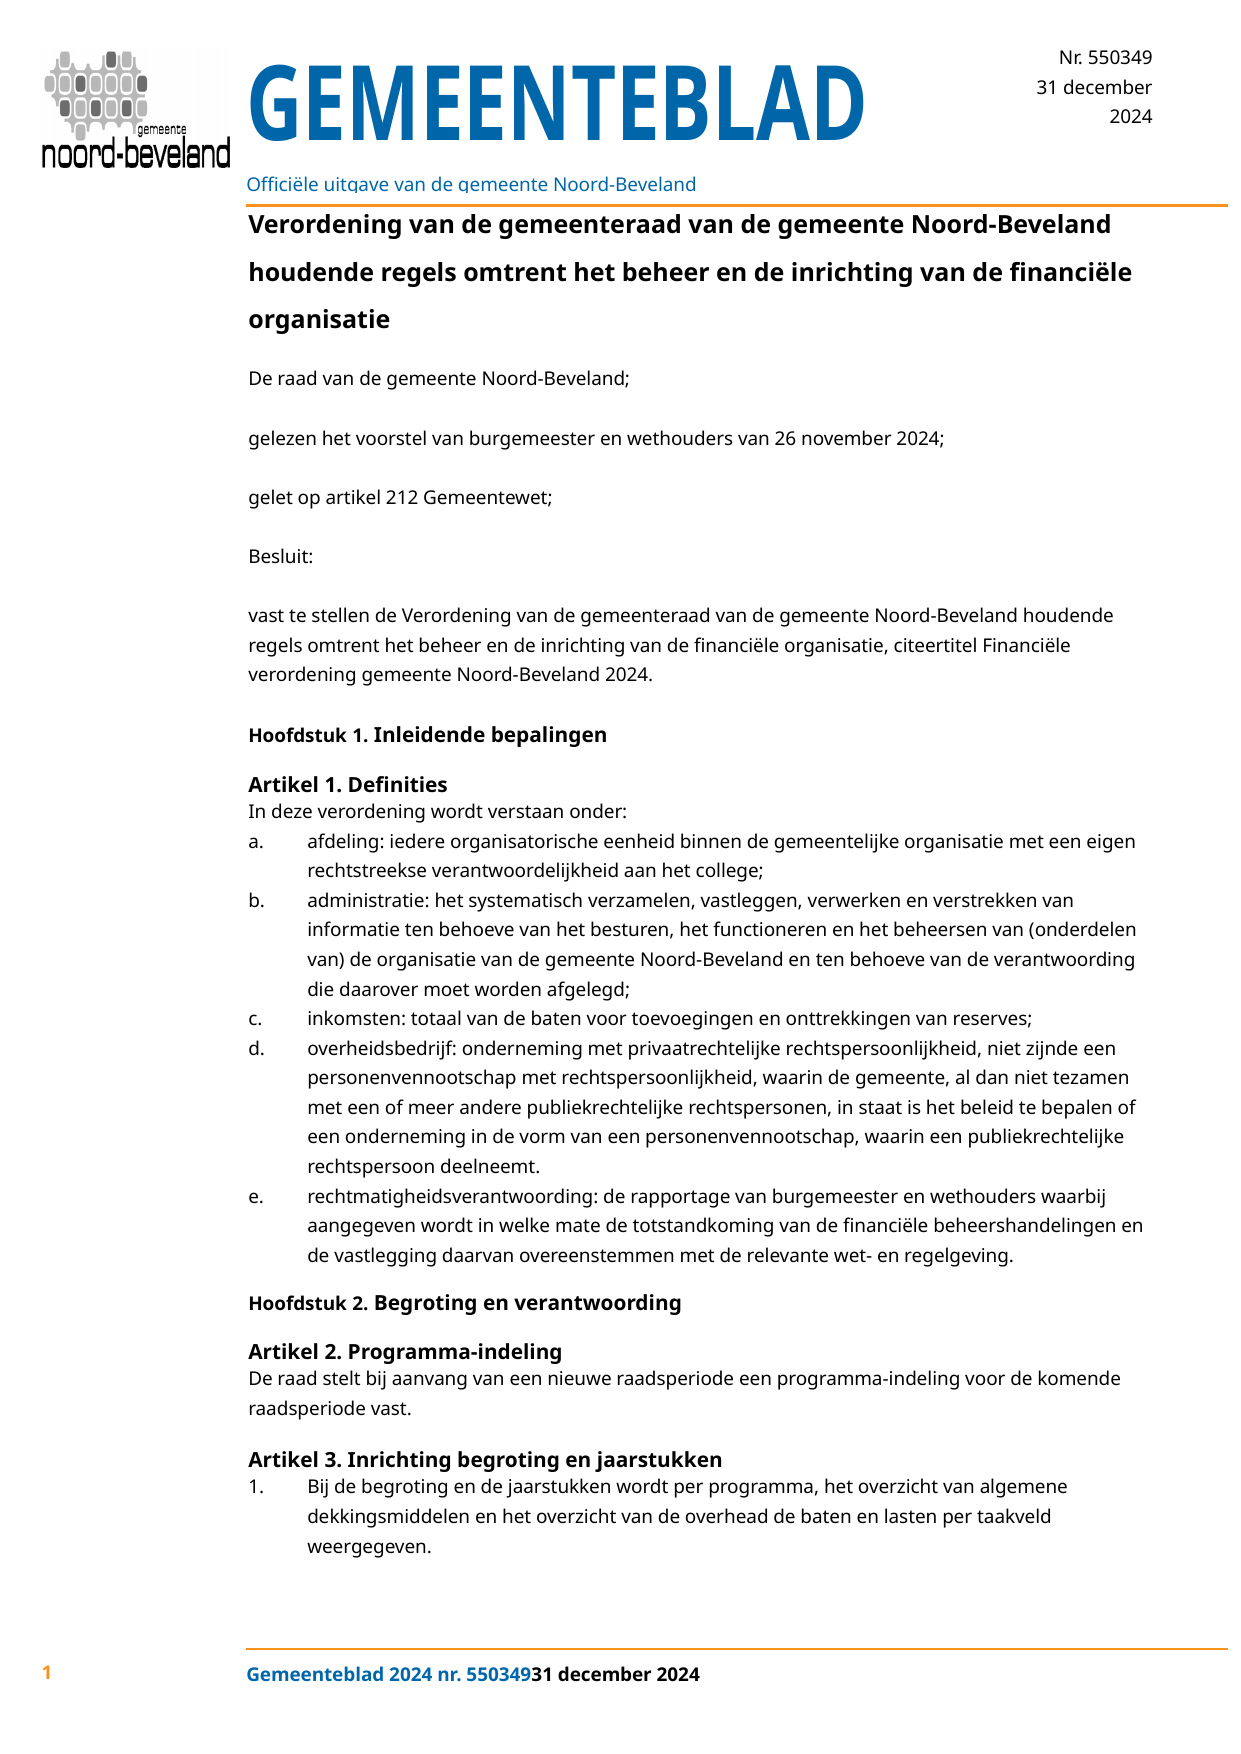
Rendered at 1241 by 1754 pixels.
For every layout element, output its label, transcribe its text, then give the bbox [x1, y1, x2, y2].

text Artikel 2. Programma-indeling [248, 1337, 1152, 1365]
text Verordening van de gemeenteraad van de gemeente Noord-Beveland houdende regels omtrent het beheer en de inrichting van de financiële organisatie [248, 207, 1152, 336]
text Artikel 1. Definities [248, 770, 1152, 798]
list afdeling: iedere organisatorische eenheid binnen de gemeentelijke organisatie met een eigen rechtstreekse verantwoordelijkheid aan het college; [248, 828, 1152, 883]
text vast te stellen de Verordening van de gemeenteraad van de gemeente Noord-Beveland houdende regels omtrent het beheer en de inrichting van de financiële organisatie, citeertitel Financiële verordening gemeente Noord-Beveland 2024. [248, 602, 1152, 687]
text De raad stelt bij aanvang van een nieuwe raadsperiode een programma-indeling voor de komende raadsperiode vast. [248, 1365, 1152, 1421]
list Bij de begroting en de jaarstukken wordt per programma, het overzicht van algemene dekkingsmiddelen en het overzicht van de overhead de baten en lasten per taakveld weergegeven. [248, 1474, 1152, 1559]
text In deze verordening wordt verstaan onder: [248, 798, 1152, 824]
text gelet op artikel 212 Gemeentewet; [248, 484, 1152, 509]
list administratie: het systematisch verzamelen, vastleggen, verwerken en verstrekken van informatie ten behoeve van het besturen, het functioneren en het beheersen van (onderdelen van) de organisatie van de gemeente Noord-Beveland en ten behoeve van de verantwoording die daarover moet worden afgelegd; [248, 887, 1152, 1001]
text gelezen het voorstel van burgemeester en wethouders van 26 november 2024; [248, 425, 1152, 450]
list rechtmatigheidsverantwoording: de rapportage van burgemeester en wethouders waarbij aangegeven wordt in welke mate de totstandkoming van de financiële beheershandelingen en de vastlegging daarvan overeenstemmen met de relevante wet- en regelgeving. [248, 1183, 1152, 1268]
text Hoofdstuk 1. Inleidende bepalingen [248, 721, 1152, 749]
text Hoofdstuk 2. Begroting en verantwoording [248, 1288, 1152, 1316]
list overheidsbedrijf: onderneming met privaatrechtelijke rechtspersoonlijkheid, niet zijnde een personenvennootschap met rechtspersoonlijkheid, waarin de gemeente, al dan niet tezamen met een of meer andere publiekrechtelijke rechtspersonen, in staat is het beleid te bepalen of een onderneming in de vorm van een personenvennootschap, waarin een publiekrechtelijke rechtspersoon deelneemt. [248, 1035, 1152, 1179]
list inkomsten: totaal van de baten voor toevoegingen en onttrekkingen van reserves; [248, 1005, 1152, 1031]
text De raad van de gemeente Noord-Beveland; [248, 366, 1152, 391]
text Besluit: [248, 543, 1152, 569]
text Artikel 3. Inrichting begroting en jaarstukken [248, 1445, 1152, 1474]
picture [41, 47, 231, 172]
